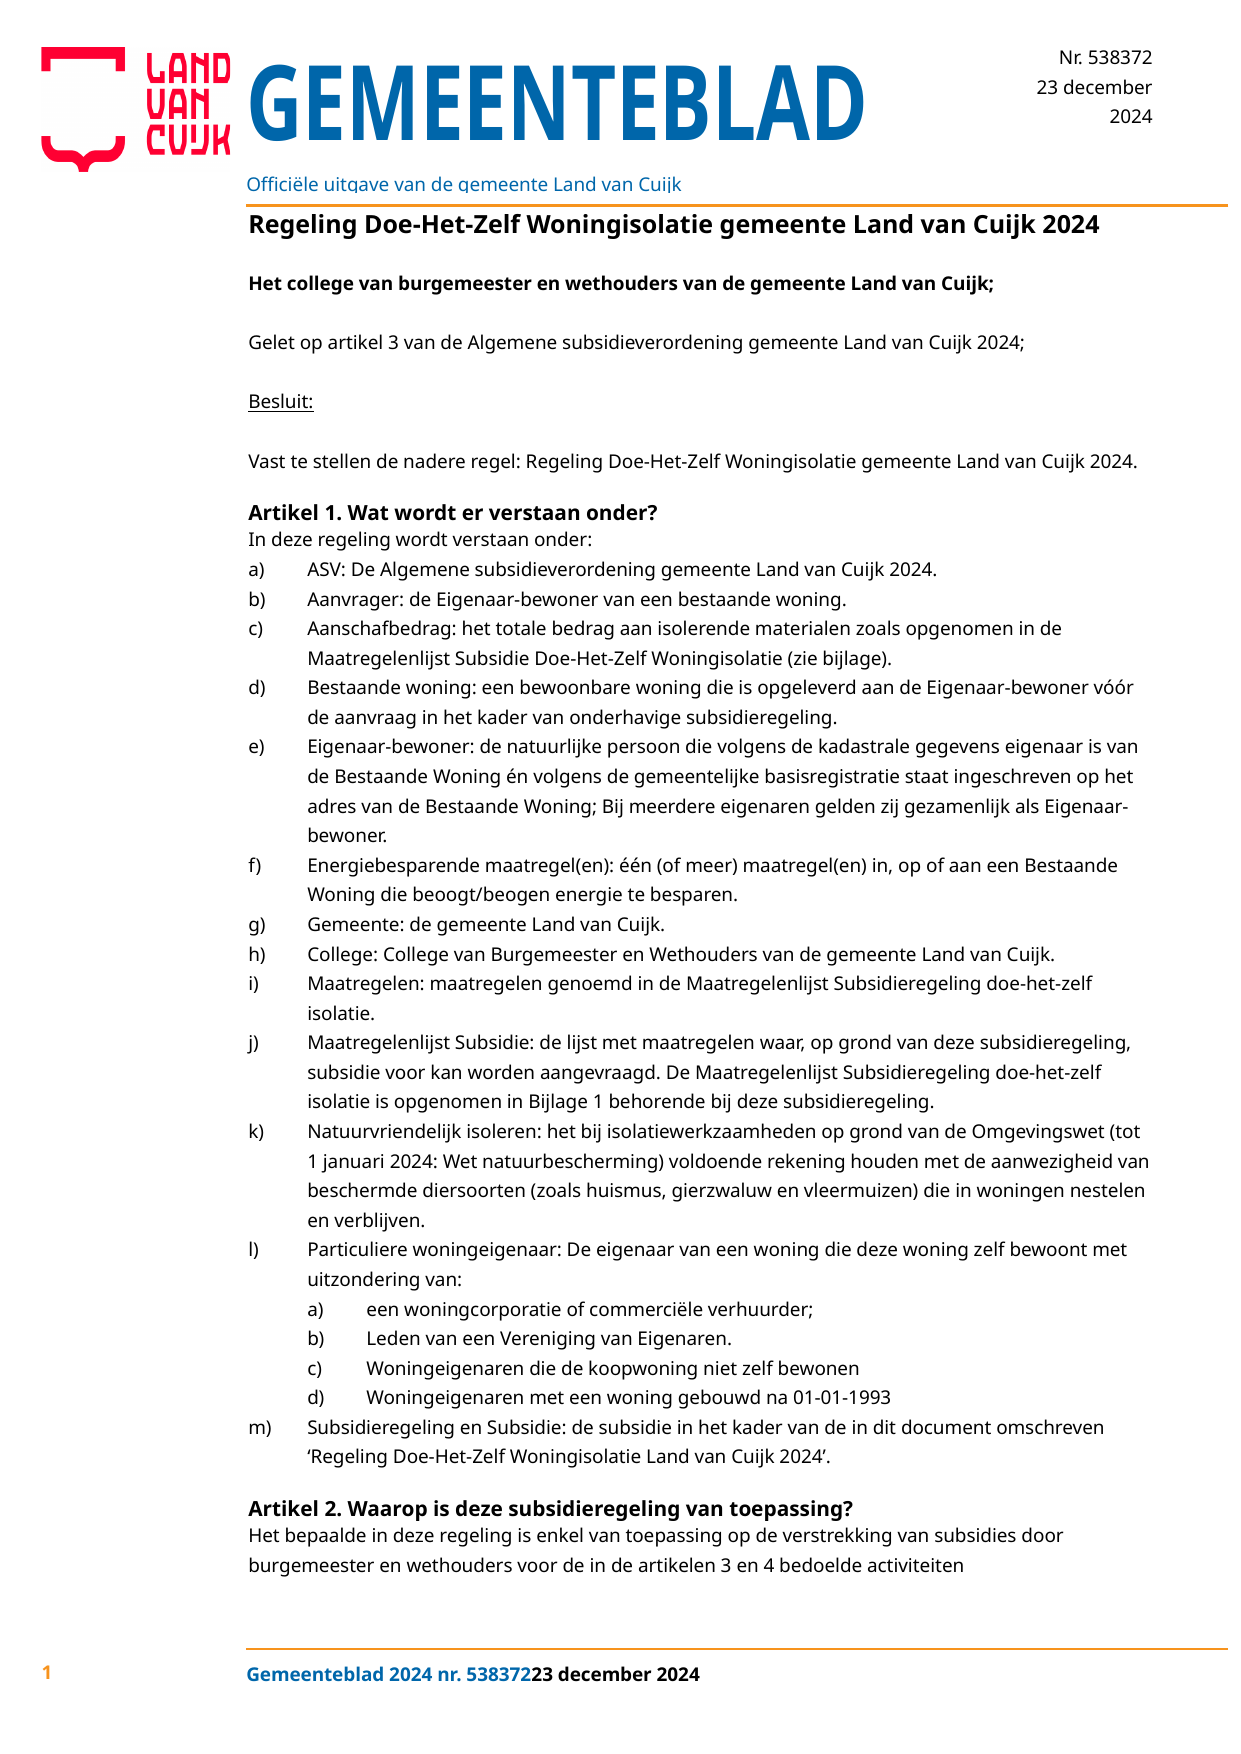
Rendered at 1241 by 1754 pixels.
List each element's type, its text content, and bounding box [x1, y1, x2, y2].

text Het bepaalde in deze regeling is enkel van toepassing op de verstrekking van subsidies door burgemeester en wethouders voor de in de artikelen 3 en 4 bedoelde activiteiten [248, 1523, 1152, 1578]
text In deze regeling wordt verstaan onder: [248, 527, 1152, 552]
text Regeling Doe-Het-Zelf Woningisolatie gemeente Land van Cuijk 2024 [248, 207, 1152, 241]
list Aanvrager: de Eigenaar-bewoner van een bestaande woning. [248, 586, 1152, 612]
list Maatregelenlijst Subsidie: de lijst met maatregelen waar, op grond van deze subsidieregeling, subsidie voor kan worden aangevraagd. De Maatregelenlijst Subsidieregeling doe-het-zelf isolatie is opgenomen in Bijlage 1 behorende bij deze subsidieregeling. [248, 1029, 1152, 1114]
text Gelet op artikel 3 van de Algemene subsidieverordening gemeente Land van Cuijk 2024; [248, 329, 1152, 355]
text Het college van burgemeester en wethouders van de gemeente Land van Cuijk; [248, 270, 1152, 296]
list ASV: De Algemene subsidieverordening gemeente Land van Cuijk 2024. [248, 556, 1152, 582]
text Besluit: [248, 389, 1152, 414]
text Artikel 2. Waarop is deze subsidieregeling van toepassing? [248, 1494, 1152, 1523]
list Eigenaar-bewoner: de natuurlijke persoon die volgens de kadastrale gegevens eigenaar is van de Bestaande Woning én volgens de gemeentelijke basisregistratie staat ingeschreven op het adres van de Bestaande Woning; Bij meerdere eigenaren gelden zij gezamenlijk als Eigenaar-bewoner. [248, 734, 1152, 848]
list Maatregelen: maatregelen genoemd in de Maatregelenlijst Subsidieregeling doe-het-zelf isolatie. [248, 970, 1152, 1026]
text Vast te stellen de nadere regel: Regeling Doe-Het-Zelf Woningisolatie gemeente Land van Cuijk 2024. [248, 448, 1152, 473]
list Woningeigenaren met een woning gebouwd na 01-01-1993 [307, 1384, 1152, 1410]
list een woningcorporatie of commerciële verhuurder; [307, 1296, 1152, 1322]
list Energiebesparende maatregel(en): één (of meer) maatregel(en) in, op of aan een Bestaande Woning die beoogt/beogen energie te besparen. [248, 852, 1152, 907]
list Subsidieregeling en Subsidie: de subsidie in het kader van de in dit document omschreven ‘Regeling Doe-Het-Zelf Woningisolatie Land van Cuijk 2024’. [248, 1414, 1152, 1469]
list Particuliere woningeigenaar: De eigenaar van een woning die deze woning zelf bewoont met uitzondering van: [248, 1237, 1152, 1292]
list Bestaande woning: een bewoonbare woning die is opgeleverd aan de Eigenaar-bewoner vóór de aanvraag in het kader van onderhavige subsidieregeling. [248, 674, 1152, 730]
list College: College van Burgemeester en Wethouders van de gemeente Land van Cuijk. [248, 941, 1152, 967]
list Natuurvriendelijk isoleren: het bij isolatiewerkzaamheden op grond van de Omgevingswet (tot 1 januari 2024: Wet natuurbescherming) voldoende rekening houden met de aanwezigheid van beschermde diersoorten (zoals huismus, gierzwaluw en vleermuizen) die in woningen nestelen en verblijven. [248, 1118, 1152, 1233]
list Aanschafbedrag: het totale bedrag aan isolerende materialen zoals opgenomen in de Maatregelenlijst Subsidie Doe-Het-Zelf Woningisolatie (zie bijlage). [248, 615, 1152, 671]
list Woningeigenaren die de koopwoning niet zelf bewonen [307, 1355, 1152, 1381]
list Leden van een Vereniging van Eigenaren. [307, 1325, 1152, 1351]
list Gemeente: de gemeente Land van Cuijk. [248, 911, 1152, 937]
text Artikel 1. Wat wordt er verstaan onder? [248, 498, 1152, 527]
picture [41, 47, 231, 172]
